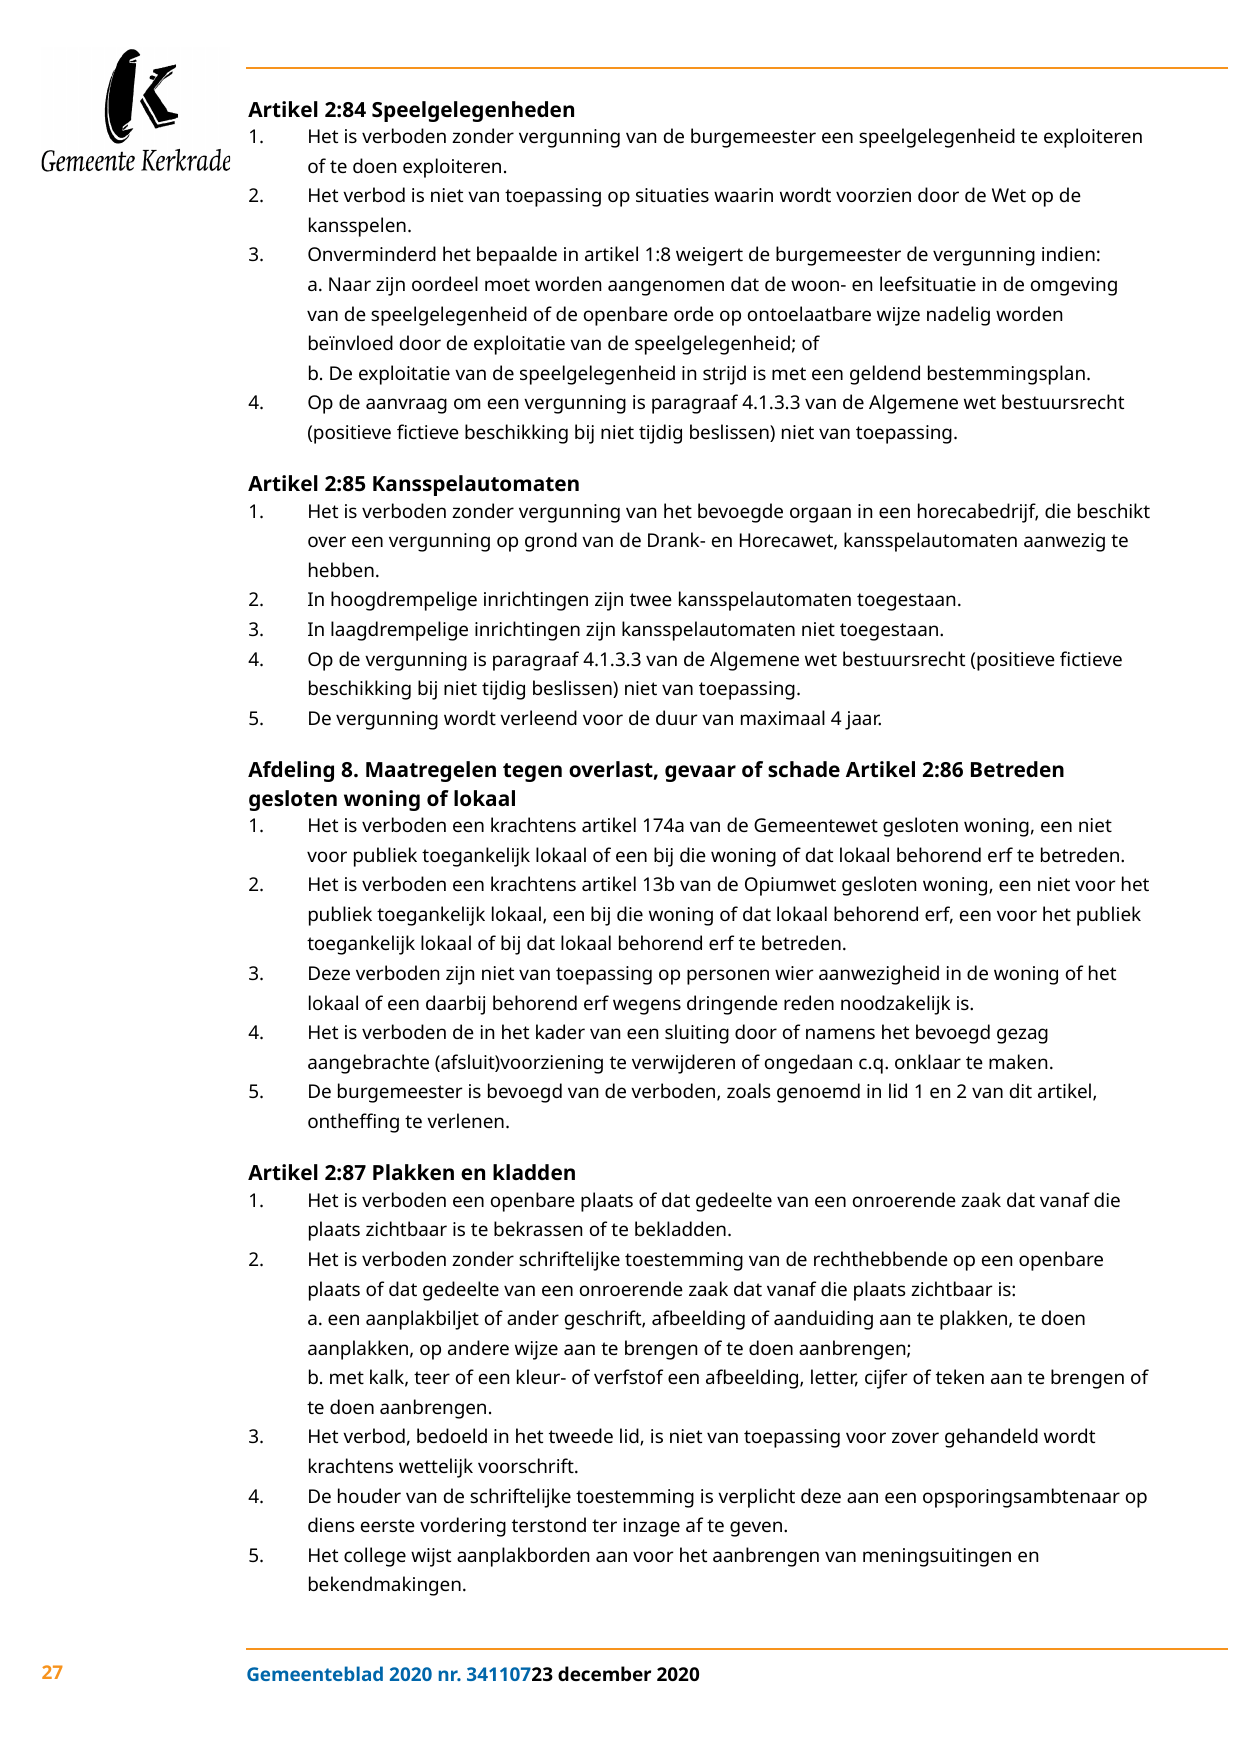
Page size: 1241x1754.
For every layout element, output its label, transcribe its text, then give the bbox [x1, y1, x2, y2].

list Het is verboden een krachtens artikel 13b van de Opiumwet gesloten woning, een niet voor het publiek toegankelijk lokaal, een bij die woning of dat lokaal behorend erf, een voor het publiek toegankelijk lokaal of bij dat lokaal behorend erf te betreden. [248, 871, 1152, 956]
list Op de vergunning is paragraaf 4.1.3.3 van de Algemene wet bestuursrecht (positieve fictieve beschikking bij niet tijdig beslissen) niet van toepassing. [248, 646, 1152, 701]
list Deze verboden zijn niet van toepassing op personen wier aanwezigheid in de woning of het lokaal of een daarbij behorend erf wegens dringende reden noodzakelijk is. [248, 960, 1152, 1016]
list Onverminderd het bepaalde in artikel 1:8 weigert de burgemeester de vergunning indien: [248, 242, 1152, 267]
list Het is verboden zonder vergunning van het bevoegde orgaan in een horecabedrijf, die beschikt over een vergunning op grond van de Drank- en Horecawet, kansspelautomaten aanwezig te hebben. [248, 498, 1152, 583]
list Het verbod, bedoeld in het tweede lid, is niet van toepassing voor zover gehandeld wordt krachtens wettelijk voorschrift. [248, 1424, 1152, 1479]
picture [41, 47, 231, 172]
list b. De exploitatie van de speelgelegenheid in strijd is met een geldend bestemmingsplan. [248, 360, 1152, 386]
list Het is verboden zonder vergunning van de burgemeester een speelgelegenheid te exploiteren of te doen exploiteren. [248, 123, 1152, 178]
list In hoogdrempelige inrichtingen zijn twee kansspelautomaten toegestaan. [248, 587, 1152, 612]
list De burgemeester is bevoegd van de verboden, zoals genoemd in lid 1 en 2 van dit artikel, ontheffing te verlenen. [248, 1078, 1152, 1134]
list Het is verboden de in het kader van een sluiting door of namens het bevoegd gezag aangebrachte (afsluit)voorziening te verwijderen of ongedaan c.q. onklaar te maken. [248, 1019, 1152, 1075]
list De vergunning wordt verleend voor de duur van maximaal 4 jaar. [248, 705, 1152, 731]
text Afdeling 8. Maatregelen tegen overlast, gevaar of schade Artikel 2:86 Betreden gesloten woning of lokaal [248, 755, 1152, 812]
list Het is verboden een openbare plaats of dat gedeelte van een onroerende zaak dat vanaf die plaats zichtbaar is te bekrassen of te bekladden. [248, 1187, 1152, 1242]
text Artikel 2:87 Plakken en kladden [248, 1158, 1152, 1187]
list a. een aanplakbiljet of ander geschrift, afbeelding of aanduiding aan te plakken, te doen aanplakken, op andere wijze aan te brengen of te doen aanbrengen; [248, 1305, 1152, 1361]
list Het is verboden een krachtens artikel 174a van de Gemeentewet gesloten woning, een niet voor publiek toegankelijk lokaal of een bij die woning of dat lokaal behorend erf te betreden. [248, 812, 1152, 868]
text Artikel 2:84 Speelgelegenheden [248, 95, 1152, 123]
list Het is verboden zonder schriftelijke toestemming van de rechthebbende op een openbare plaats of dat gedeelte van een onroerende zaak dat vanaf die plaats zichtbaar is: [248, 1246, 1152, 1301]
text Artikel 2:85 Kansspelautomaten [248, 469, 1152, 498]
list De houder van de schriftelijke toestemming is verplicht deze aan een opsporingsambtenaar op diens eerste vordering terstond ter inzage af te geven. [248, 1483, 1152, 1538]
list Op de aanvraag om een vergunning is paragraaf 4.1.3.3 van de Algemene wet bestuursrecht (positieve fictieve beschikking bij niet tijdig beslissen) niet van toepassing. [248, 389, 1152, 445]
list a. Naar zijn oordeel moet worden aangenomen dat de woon- en leefsituatie in de omgeving van de speelgelegenheid of de openbare orde op ontoelaatbare wijze nadelig worden beïnvloed door de exploitatie van de speelgelegenheid; of [248, 271, 1152, 356]
list Het college wijst aanplakborden aan voor het aanbrengen van meningsuitingen en bekendmakingen. [248, 1542, 1152, 1597]
list b. met kalk, teer of een kleur- of verfstof een afbeelding, letter, cijfer of teken aan te brengen of te doen aanbrengen. [248, 1364, 1152, 1420]
list Het verbod is niet van toepassing op situaties waarin wordt voorzien door de Wet op de kansspelen. [248, 182, 1152, 238]
list In laagdrempelige inrichtingen zijn kansspelautomaten niet toegestaan. [248, 616, 1152, 642]
